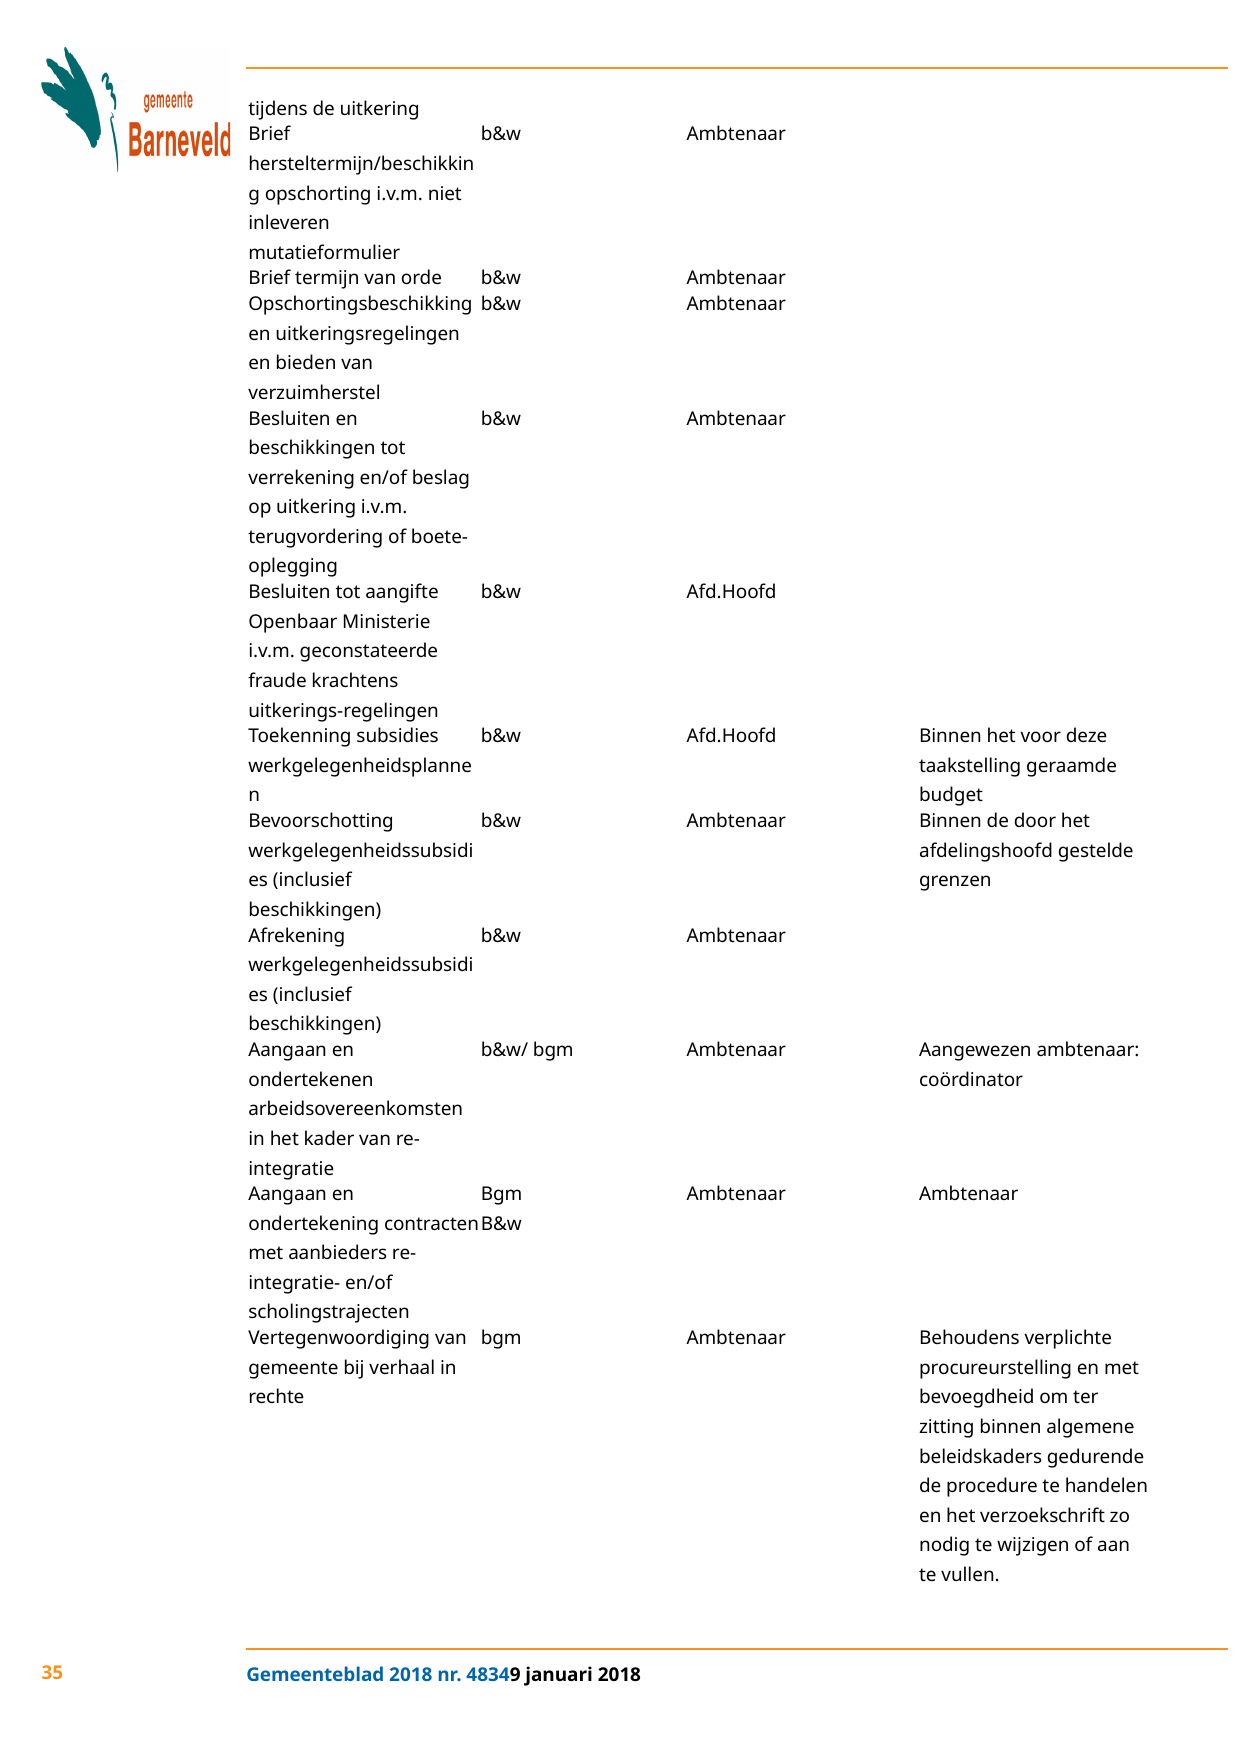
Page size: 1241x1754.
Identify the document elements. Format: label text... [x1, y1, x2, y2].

table_cell Ambtenaar [686, 808, 919, 922]
table_cell Bgm B&w [481, 1180, 686, 1324]
picture [41, 47, 231, 172]
table_cell Vertegenwoordiging van gemeente bij verhaal in rechte [248, 1325, 481, 1587]
table_cell [919, 579, 1152, 722]
table_cell bgm [481, 1325, 686, 1587]
table_cell b&w [481, 723, 686, 807]
table_cell [919, 405, 1152, 578]
table_cell tijdens de uitkering [248, 95, 481, 121]
table_cell Opschortingsbeschikkingen uitkeringsregelingen en bieden van verzuimherstel [248, 290, 481, 405]
table_cell Binnen de door het afdelingshoofd gestelde grenzen [919, 808, 1152, 922]
table_cell Afrekening werkgelegenheidssubsidies (inclusief beschikkingen) [248, 922, 481, 1036]
table_cell Besluiten en beschikkingen tot verrekening en/of beslag op uitkering i.v.m. terugvordering of boete-oplegging [248, 405, 481, 578]
table_cell Aangaan en ondertekening contracten met aanbieders re-integratie- en/of scholingstrajecten [248, 1180, 481, 1324]
table_cell [919, 922, 1152, 1036]
table_cell Ambtenaar [686, 922, 919, 1036]
table_cell Toekenning subsidies werkgelegenheidsplannen [248, 723, 481, 807]
table_cell Brief termijn van orde [248, 265, 481, 290]
table_cell [919, 265, 1152, 290]
table_cell Besluiten tot aangifte Openbaar Ministerie i.v.m. geconstateerde fraude krachtens uitkerings-regelingen [248, 579, 481, 722]
table_cell Ambtenaar [919, 1180, 1152, 1324]
table_cell Bevoorschotting werkgelegenheidssubsidies (inclusief beschikkingen) [248, 808, 481, 922]
table_cell Afd.Hoofd [686, 723, 919, 807]
table_cell b&w [481, 121, 686, 264]
table_cell b&w [481, 579, 686, 722]
table_cell [686, 95, 919, 121]
table_cell b&w [481, 405, 686, 578]
table_cell b&w [481, 808, 686, 922]
table_cell [919, 121, 1152, 264]
table_cell [919, 290, 1152, 405]
table_cell b&w [481, 290, 686, 405]
table_cell Aangaan en ondertekenen arbeidsovereenkomsten in het kader van re-integratie [248, 1036, 481, 1180]
table_cell Afd.Hoofd [686, 579, 919, 722]
table_cell Ambtenaar [686, 265, 919, 290]
table_cell b&w/ bgm [481, 1036, 686, 1180]
table_cell Ambtenaar [686, 1180, 919, 1324]
table_cell Binnen het voor deze taakstelling geraamde budget [919, 723, 1152, 807]
table_cell [919, 95, 1152, 121]
table_cell [481, 95, 686, 121]
table_cell Brief hersteltermijn/beschikking opschorting i.v.m. niet inleveren mutatieformulier [248, 121, 481, 264]
table_cell Aangewezen ambtenaar: coördinator [919, 1036, 1152, 1180]
table_cell Ambtenaar [686, 290, 919, 405]
table_cell Ambtenaar [686, 121, 919, 264]
table_cell Behoudens verplichte procureurstelling en met bevoegdheid om ter zitting binnen algemene beleidskaders gedurende de procedure te handelen en het verzoekschrift zo nodig te wijzigen of aan te vullen. [919, 1325, 1152, 1587]
table_cell Ambtenaar [686, 1325, 919, 1587]
table_cell b&w [481, 922, 686, 1036]
table_cell Ambtenaar [686, 405, 919, 578]
table_cell b&w [481, 265, 686, 290]
table_cell Ambtenaar [686, 1036, 919, 1180]
